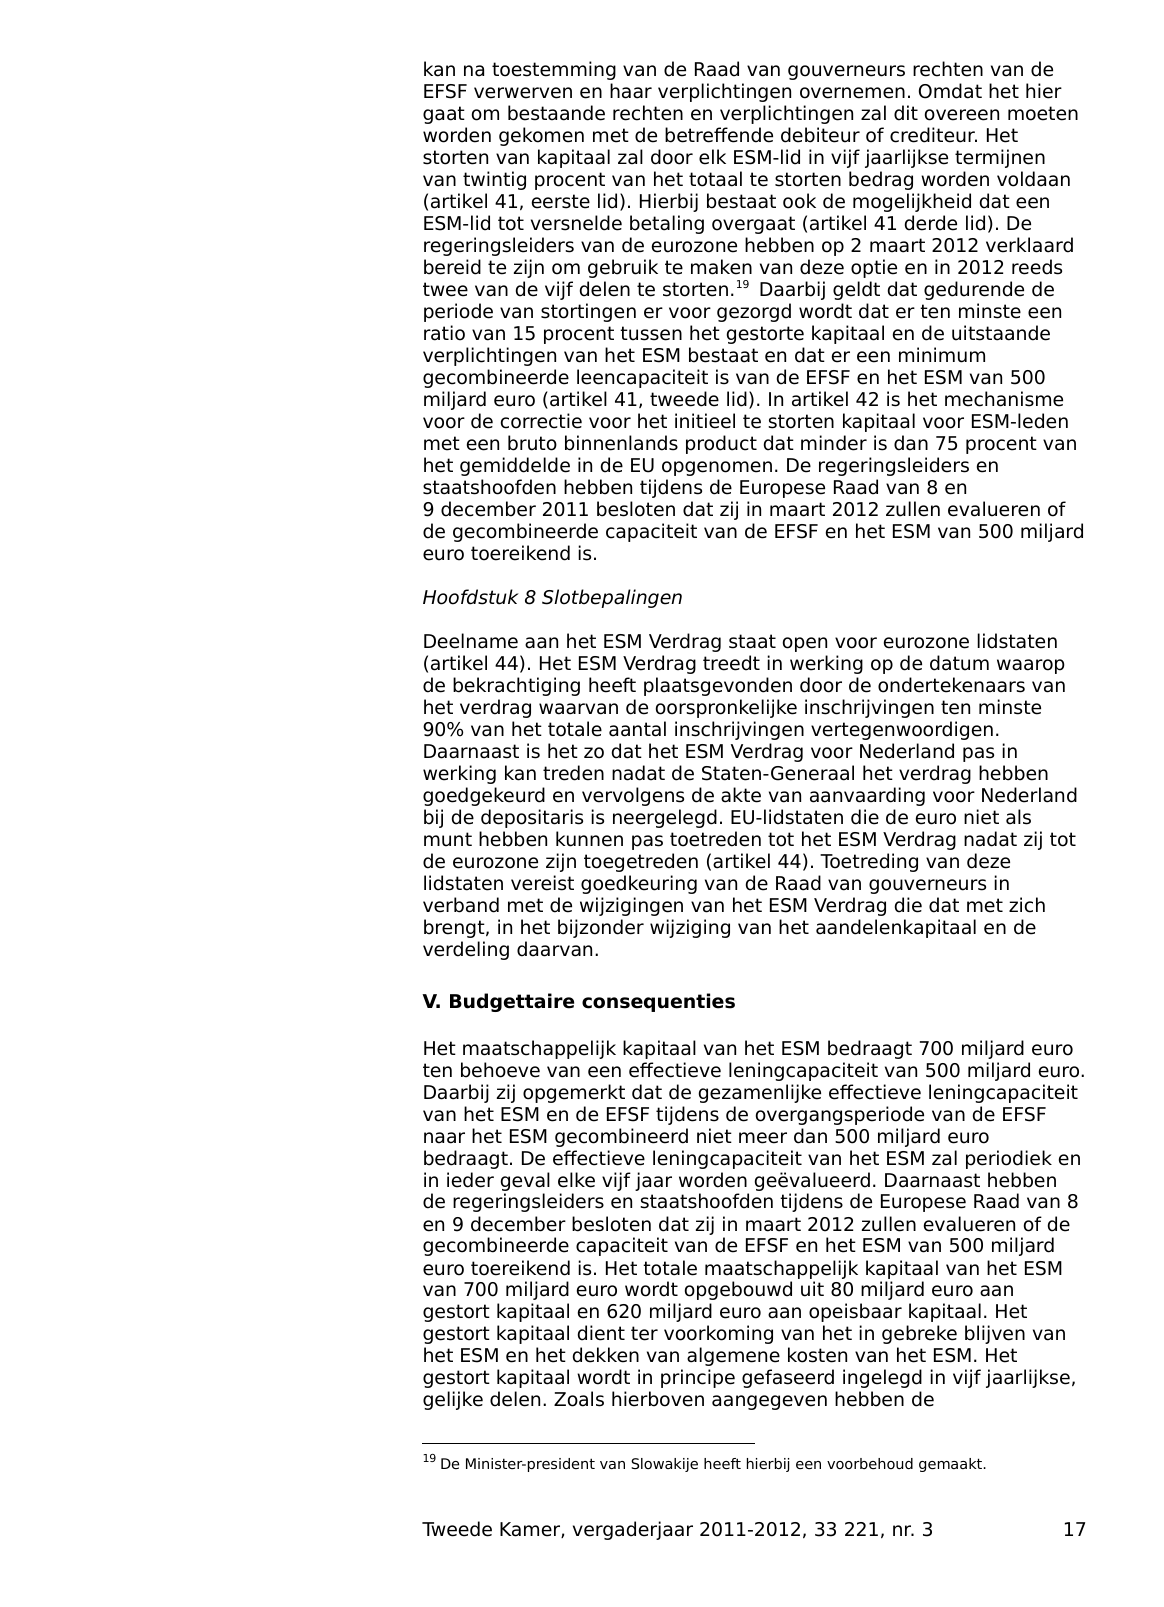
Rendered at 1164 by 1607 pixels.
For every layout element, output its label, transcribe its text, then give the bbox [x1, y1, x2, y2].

text Het maatschappelijk kapitaal van het ESM bedraagt 700 miljard euro ten behoeve van een effectieve leningcapaciteit van 500 miljard euro. Daarbij zij opgemerkt dat de gezamenlijke effectieve leningcapaciteit van het ESM en de EFSF tijdens de overgangsperiode van de EFSF naar het ESM gecombineerd niet meer dan 500 miljard euro bedraagt. De effectieve leningcapaciteit van het ESM zal periodiek en in ieder geval elke vijf jaar worden geëvalueerd. Daarnaast hebben de regeringsleiders en staatshoofden tijdens de Europese Raad van 8 en 9 december besloten dat zij in maart 2012 zullen evalueren of de gecombineerde capaciteit van de EFSF en het ESM van 500 miljard euro toereikend is. Het totale maatschappelijk kapitaal van het ESM van 700 miljard euro wordt opgebouwd uit 80 miljard euro aan gestort kapitaal en 620 miljard euro aan opeisbaar kapitaal. Het gestort kapitaal dient ter voorkoming van het in gebreke blijven van het ESM en het dekken van algemene kosten van het ESM. Het gestort kapitaal wordt in principe gefaseerd ingelegd in vijf jaarlijkse, gelijke delen. Zoals hierboven aangegeven hebben de [422, 1038, 1087, 1411]
text kan na toestemming van de Raad van gouverneurs rechten van de EFSF verwerven en haar verplichtingen overnemen. Omdat het hier gaat om bestaande rechten en verplichtingen zal dit overeen moeten worden gekomen met de betreffende debiteur of crediteur. Het storten van kapitaal zal door elk ESM-lid in vijf jaarlijkse termijnen van twintig procent van het totaal te storten bedrag worden voldaan (artikel 41, eerste lid). Hierbij bestaat ook de mogelijkheid dat een ESM-lid tot versnelde betaling overgaat (artikel 41 derde lid). De regeringsleiders van de eurozone hebben op 2 maart 2012 verklaard bereid te zijn om gebruik te maken van deze optie en in 2012 reeds twee van de vijf delen te storten. Daarbij geldt dat gedurende de periode van stortingen er voor gezorgd wordt dat er ten minste een ratio van 15 procent tussen het gestorte kapitaal en de uitstaande verplichtingen van het ESM bestaat en dat er een minimum gecombineerde leencapaciteit is van de EFSF en het ESM van 500 miljard euro (artikel 41, tweede lid). In artikel 42 is het mechanisme voor de correctie voor het initieel te storten kapitaal voor ESM-leden met een bruto binnenlands product dat minder is dan 75 procent van het gemiddelde in de EU opgenomen. De regeringsleiders en staatshoofden hebben tijdens de Europese Raad van 8 en 9 december 2011 besloten dat zij in maart 2012 zullen evalueren of de gecombineerde capaciteit van de EFSF en het ESM van 500 miljard euro toereikend is. [422, 59, 1087, 564]
text De Minister-president van Slowakije heeft hierbij een voorbehoud gemaakt. [422, 1452, 1087, 1474]
subtitle V. Budgettaire consequenties [422, 991, 1087, 1013]
subtitle Hoofdstuk 8 Slotbepalingen [422, 587, 1087, 609]
text Deelname aan het ESM Verdrag staat open voor eurozone lidstaten (artikel 44). Het ESM Verdrag treedt in werking op de datum waarop de bekrachtiging heeft plaatsgevonden door de ondertekenaars van het verdrag waarvan de oorspronkelijke inschrijvingen ten minste 90% van het totale aantal inschrijvingen vertegenwoordigen. Daarnaast is het zo dat het ESM Verdrag voor Nederland pas in werking kan treden nadat de Staten-Generaal het verdrag hebben goedgekeurd en vervolgens de akte van aanvaarding voor Nederland bij de depositaris is neergelegd. EU-lidstaten die de euro niet als munt hebben kunnen pas toetreden tot het ESM Verdrag nadat zij tot de eurozone zijn toegetreden (artikel 44). Toetreding van deze lidstaten vereist goedkeuring van de Raad van gouverneurs in verband met de wijzigingen van het ESM Verdrag die dat met zich brengt, in het bijzonder wijziging van het aandelenkapitaal en de verdeling daarvan. [422, 631, 1087, 961]
